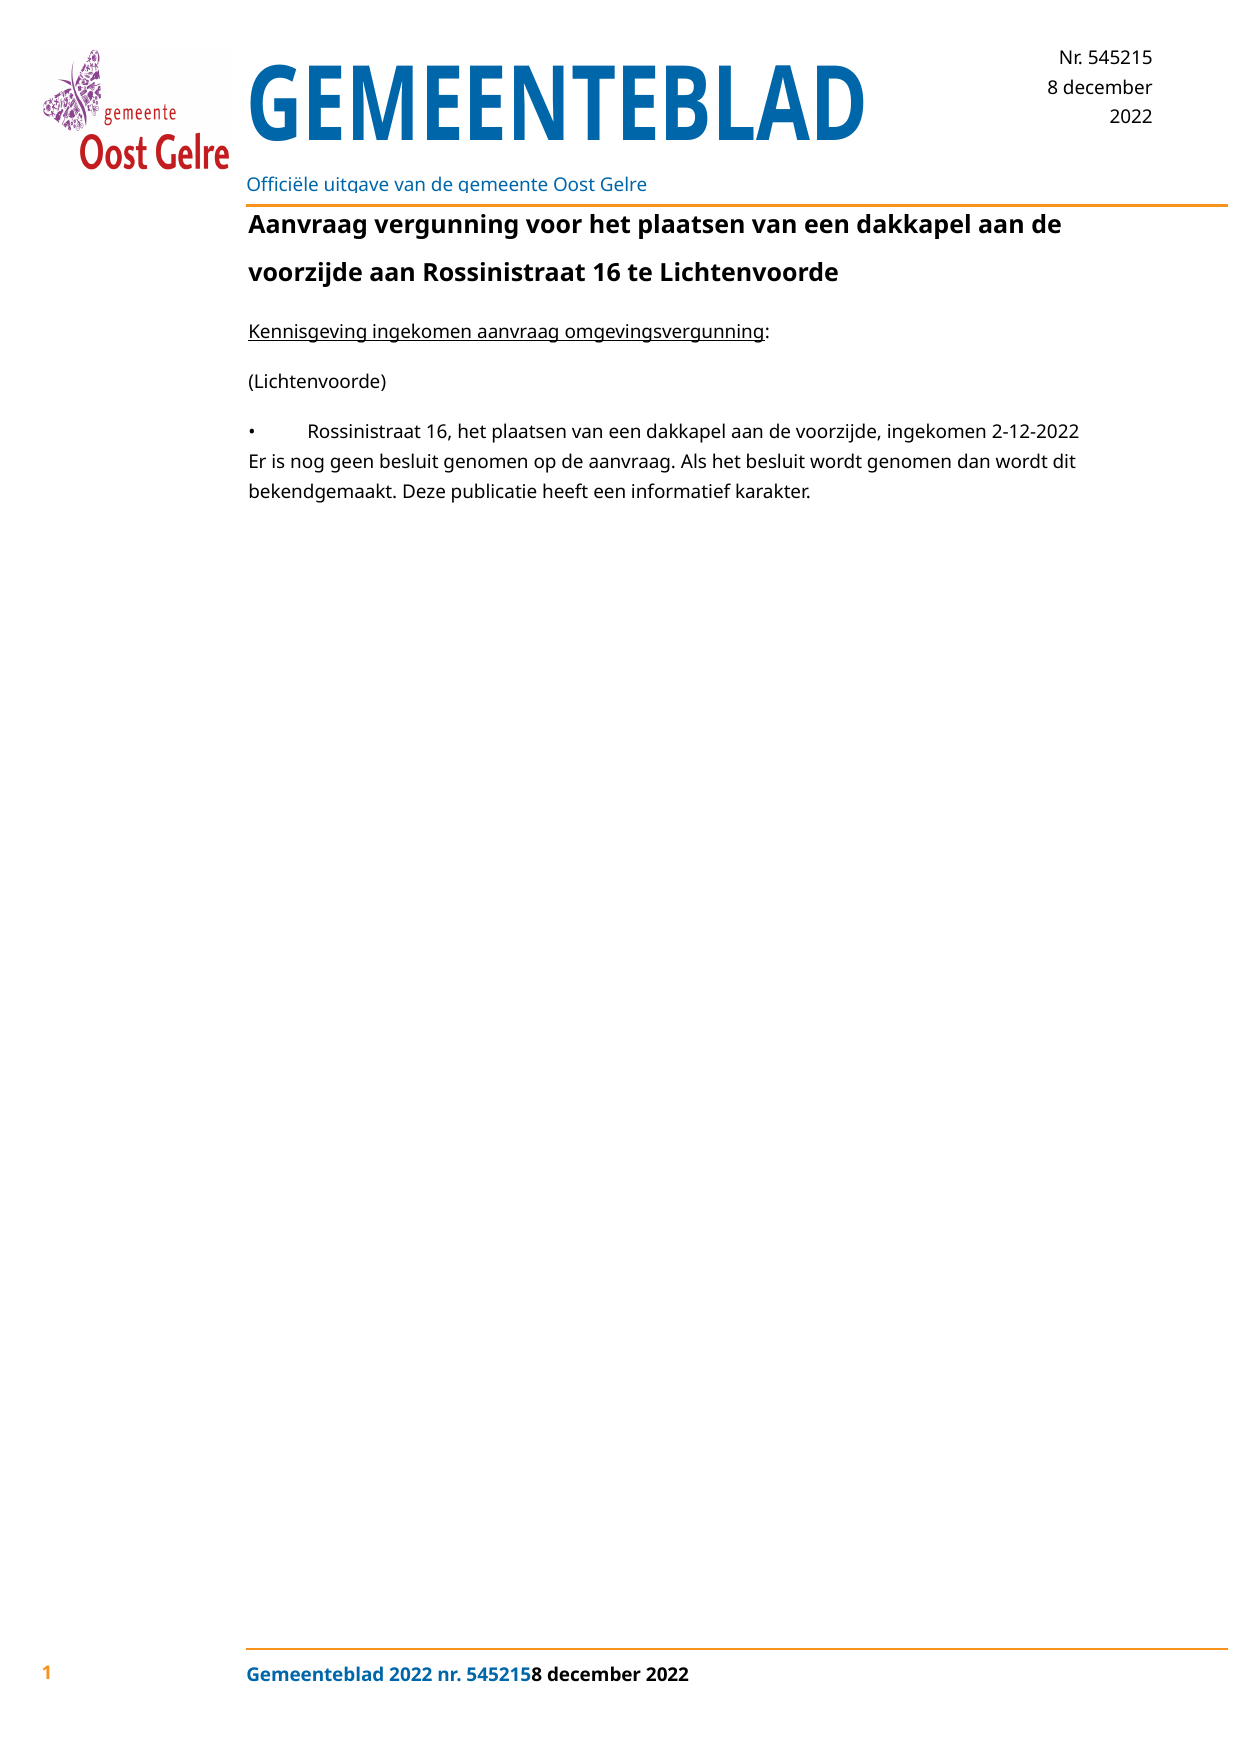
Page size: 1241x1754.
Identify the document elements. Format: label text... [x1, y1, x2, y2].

text (Lichtenvoorde) [248, 368, 1152, 394]
text Kennisgeving ingekomen aanvraag omgevingsvergunning: [248, 318, 1152, 344]
list Rossinistraat 16, het plaatsen van een dakkapel aan de voorzijde, ingekomen 2-12-2022 [248, 419, 1152, 444]
text Aanvraag vergunning voor het plaatsen van een dakkapel aan de voorzijde aan Rossinistraat 16 te Lichtenvoorde [248, 207, 1152, 288]
text Er is nog geen besluit genomen op de aanvraag. Als het besluit wordt genomen dan wordt dit bekendgemaakt. Deze publicatie heeft een informatief karakter. [248, 448, 1152, 504]
picture [41, 47, 231, 172]
